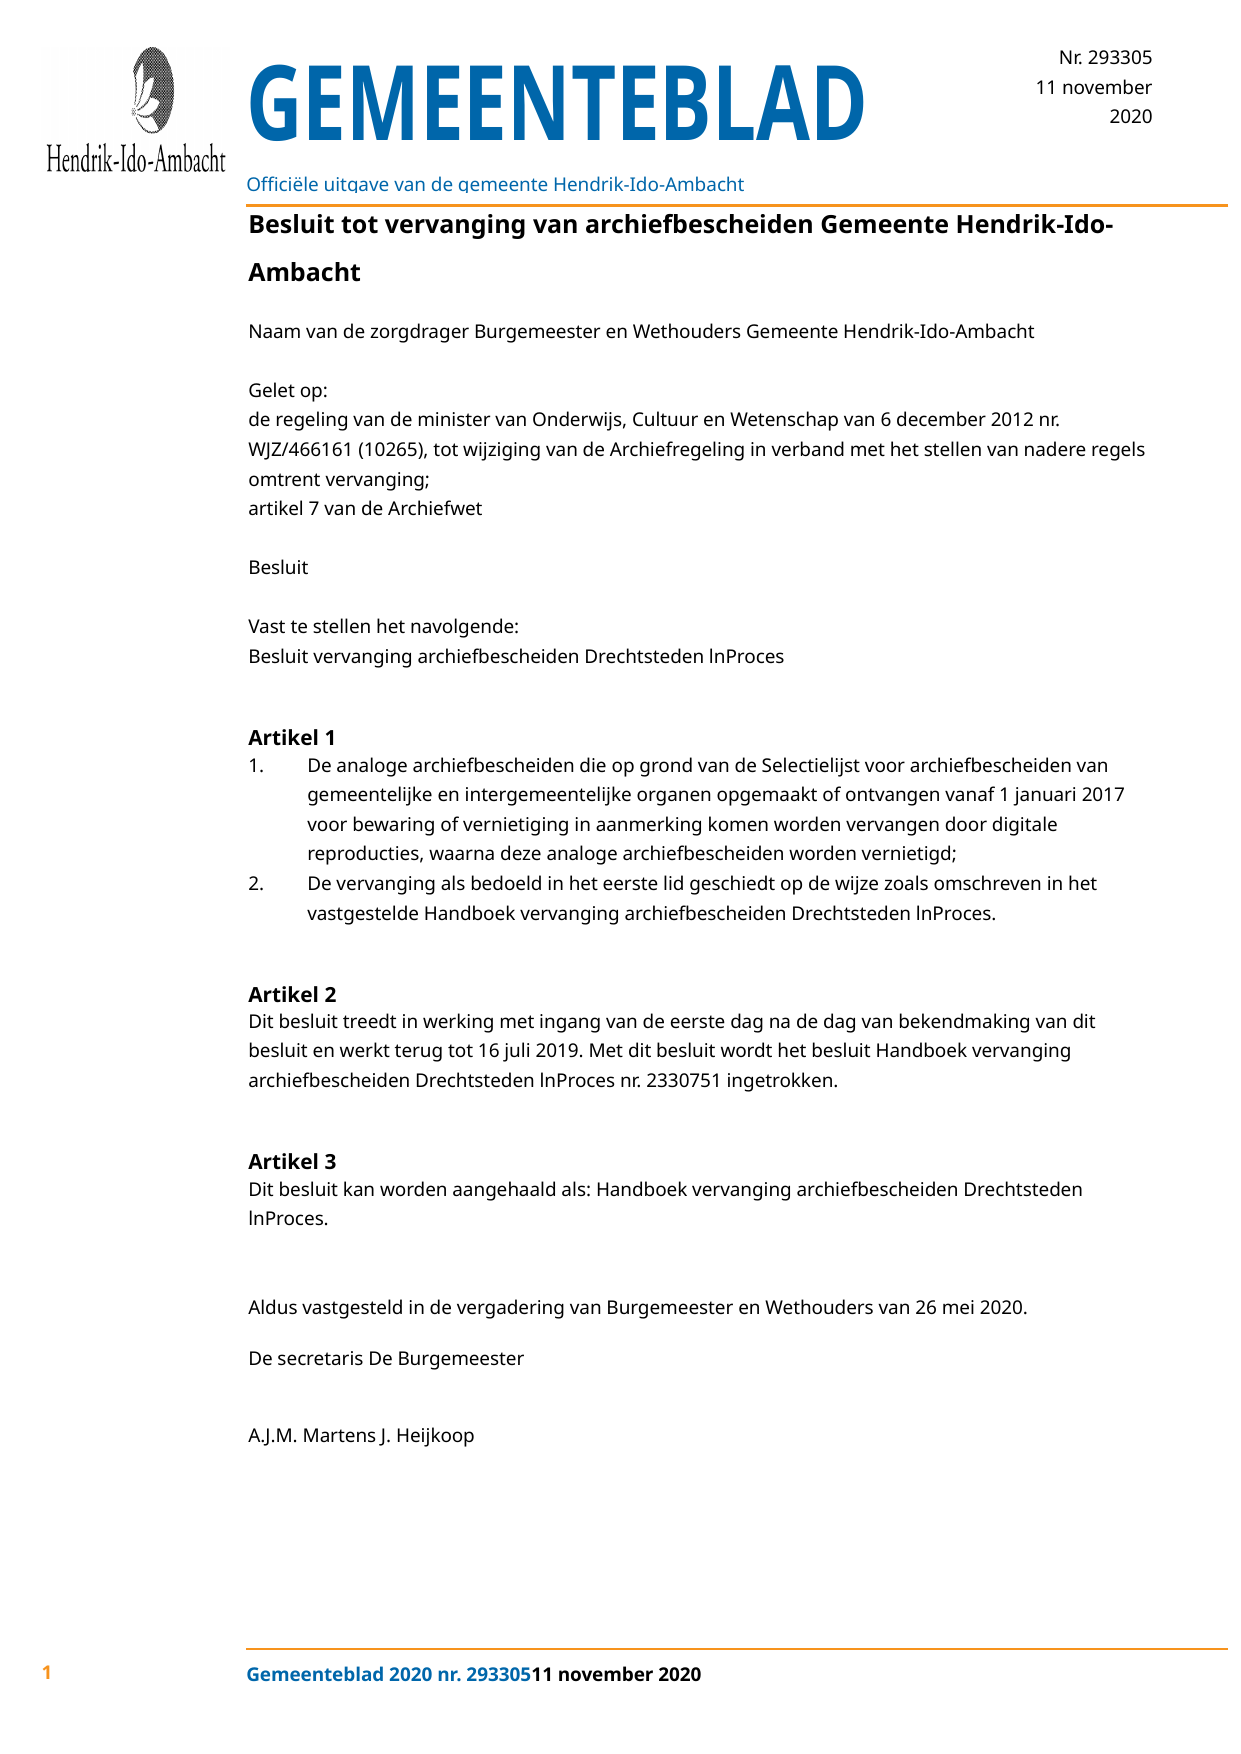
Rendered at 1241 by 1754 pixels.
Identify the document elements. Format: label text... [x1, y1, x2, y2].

text Artikel 3 [248, 1147, 1152, 1176]
text Artikel 1 [248, 723, 1152, 752]
picture [41, 47, 231, 172]
text Gelet op: [248, 377, 1152, 403]
text Aldus vastgesteld in de vergadering van Burgemeester en Wethouders van 26 mei 2020. [248, 1294, 1152, 1320]
text Artikel 2 [248, 980, 1152, 1008]
text Naam van de zorgdrager Burgemeester en Wethouders Gemeente Hendrik-Ido-Ambacht [248, 318, 1152, 344]
text Besluit tot vervanging van archiefbescheiden Gemeente Hendrik-Ido-Ambacht [248, 207, 1152, 288]
text Vast te stellen het navolgende: [248, 614, 1152, 639]
text A.J.M. Martens J. Heijkoop [248, 1423, 1152, 1448]
text De secretaris De Burgemeester [248, 1346, 1152, 1371]
text de regeling van de minister van Onderwijs, Cultuur en Wetenschap van 6 december 2012 nr. WJZ/466161 (10265), tot wijziging van de Archiefregeling in verband met het stellen van nadere regels omtrent vervanging; [248, 407, 1152, 492]
list De vervanging als bedoeld in het eerste lid geschiedt op de wijze zoals omschreven in het vastgestelde Handboek vervanging archiefbescheiden Drechtsteden lnProces. [248, 870, 1152, 925]
text Besluit vervanging archiefbescheiden Drechtsteden lnProces [248, 643, 1152, 669]
text Dit besluit treedt in werking met ingang van de eerste dag na de dag van bekendmaking van dit besluit en werkt terug tot 16 juli 2019. Met dit besluit wordt het besluit Handboek vervanging archiefbescheiden Drechtsteden lnProces nr. 2330751 ingetrokken. [248, 1008, 1152, 1093]
text Besluit [248, 554, 1152, 580]
list De analoge archiefbescheiden die op grond van de Selectielijst voor archiefbescheiden van gemeentelijke en intergemeentelijke organen opgemaakt of ontvangen vanaf 1 januari 2017 voor bewaring of vernietiging in aanmerking komen worden vervangen door digitale reproducties, waarna deze analoge archiefbescheiden worden vernietigd; [248, 752, 1152, 866]
text Dit besluit kan worden aangehaald als: Handboek vervanging archiefbescheiden Drechtsteden lnProces. [248, 1176, 1152, 1231]
text artikel 7 van de Archiefwet [248, 495, 1152, 521]
